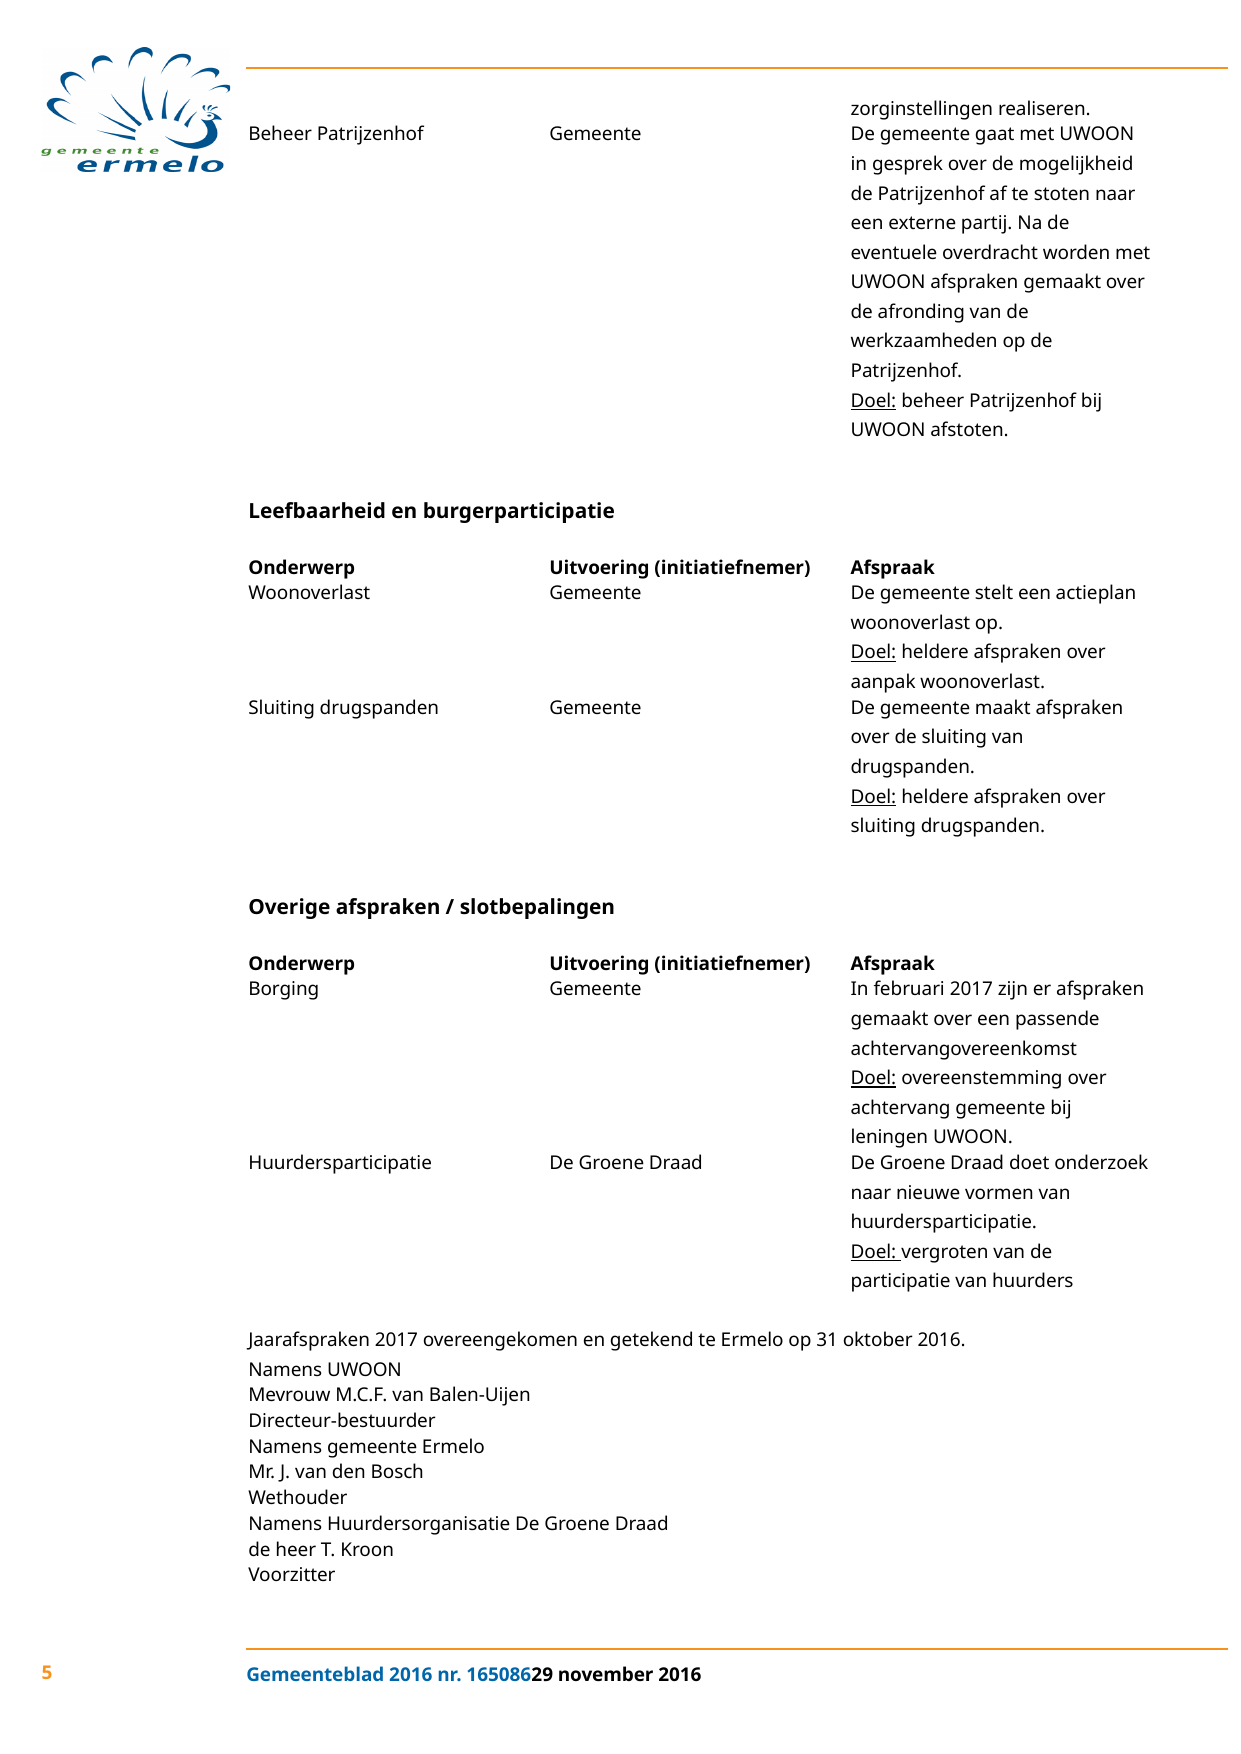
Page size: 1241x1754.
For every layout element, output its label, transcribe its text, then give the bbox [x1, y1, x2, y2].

text Leefbaarheid en burgerparticipatie [248, 496, 1152, 524]
text de heer T. Kroon [248, 1536, 1152, 1562]
table_cell Huurdersparticipatie [248, 1149, 549, 1293]
table_cell De Groene Draad [549, 1149, 850, 1293]
table_cell Gemeente [549, 121, 850, 442]
table_cell Woonoverlast [248, 580, 549, 694]
table_cell Gemeente [549, 694, 850, 838]
table_cell [549, 95, 850, 121]
text Mr. J. van den Bosch [248, 1459, 1152, 1484]
table_cell [248, 95, 549, 121]
table_cell De Groene Draad doet onderzoek naar nieuwe vormen van huurdersparticipatie. Doel: vergroten van de participatie van huurders [850, 1149, 1152, 1293]
table_header Uitvoering (initiatiefnemer) [549, 554, 850, 579]
table_cell De gemeente gaat met UWOON in gesprek over de mogelijkheid de Patrijzenhof af te stoten naar een externe partij. Na de eventuele overdracht worden met UWOON afspraken gemaakt over de afronding van de werkzaamheden op de Patrijzenhof. Doel: beheer Patrijzenhof bij UWOON afstoten. [850, 121, 1152, 442]
table_header Afspraak [850, 950, 1152, 976]
text Namens Huurdersorganisatie De Groene Draad [248, 1510, 1152, 1536]
table_header Uitvoering (initiatiefnemer) [549, 950, 850, 976]
text Voorzitter [248, 1562, 1152, 1587]
text Namens UWOON [248, 1356, 1152, 1381]
table_cell zorginstellingen realiseren. [850, 95, 1152, 121]
text Mevrouw M.C.F. van Balen-Uijen [248, 1381, 1152, 1407]
text Overige afspraken / slotbepalingen [248, 892, 1152, 920]
table_cell Sluiting drugspanden [248, 694, 549, 838]
table_header Onderwerp [248, 554, 549, 579]
text Wethouder [248, 1484, 1152, 1510]
table_cell Gemeente [549, 976, 850, 1149]
table_cell De gemeente stelt een actieplan woonoverlast op. Doel: heldere afspraken over aanpak woonoverlast. [850, 580, 1152, 694]
table_cell Gemeente [549, 580, 850, 694]
picture [41, 47, 231, 172]
text Namens gemeente Ermelo [248, 1433, 1152, 1459]
table_cell Beheer Patrijzenhof [248, 121, 549, 442]
text Jaarafspraken 2017 overeengekomen en getekend te Ermelo op 31 oktober 2016. [248, 1326, 1152, 1352]
table_cell De gemeente maakt afspraken over de sluiting van drugspanden. Doel: heldere afspraken over sluiting drugspanden. [850, 694, 1152, 838]
table_cell Borging [248, 976, 549, 1149]
table_cell In februari 2017 zijn er afspraken gemaakt over een passende achtervangovereenkomst Doel: overeenstemming over achtervang gemeente bij leningen UWOON. [850, 976, 1152, 1149]
text Directeur-bestuurder [248, 1407, 1152, 1433]
table_header Afspraak [850, 554, 1152, 579]
table_header Onderwerp [248, 950, 549, 976]
